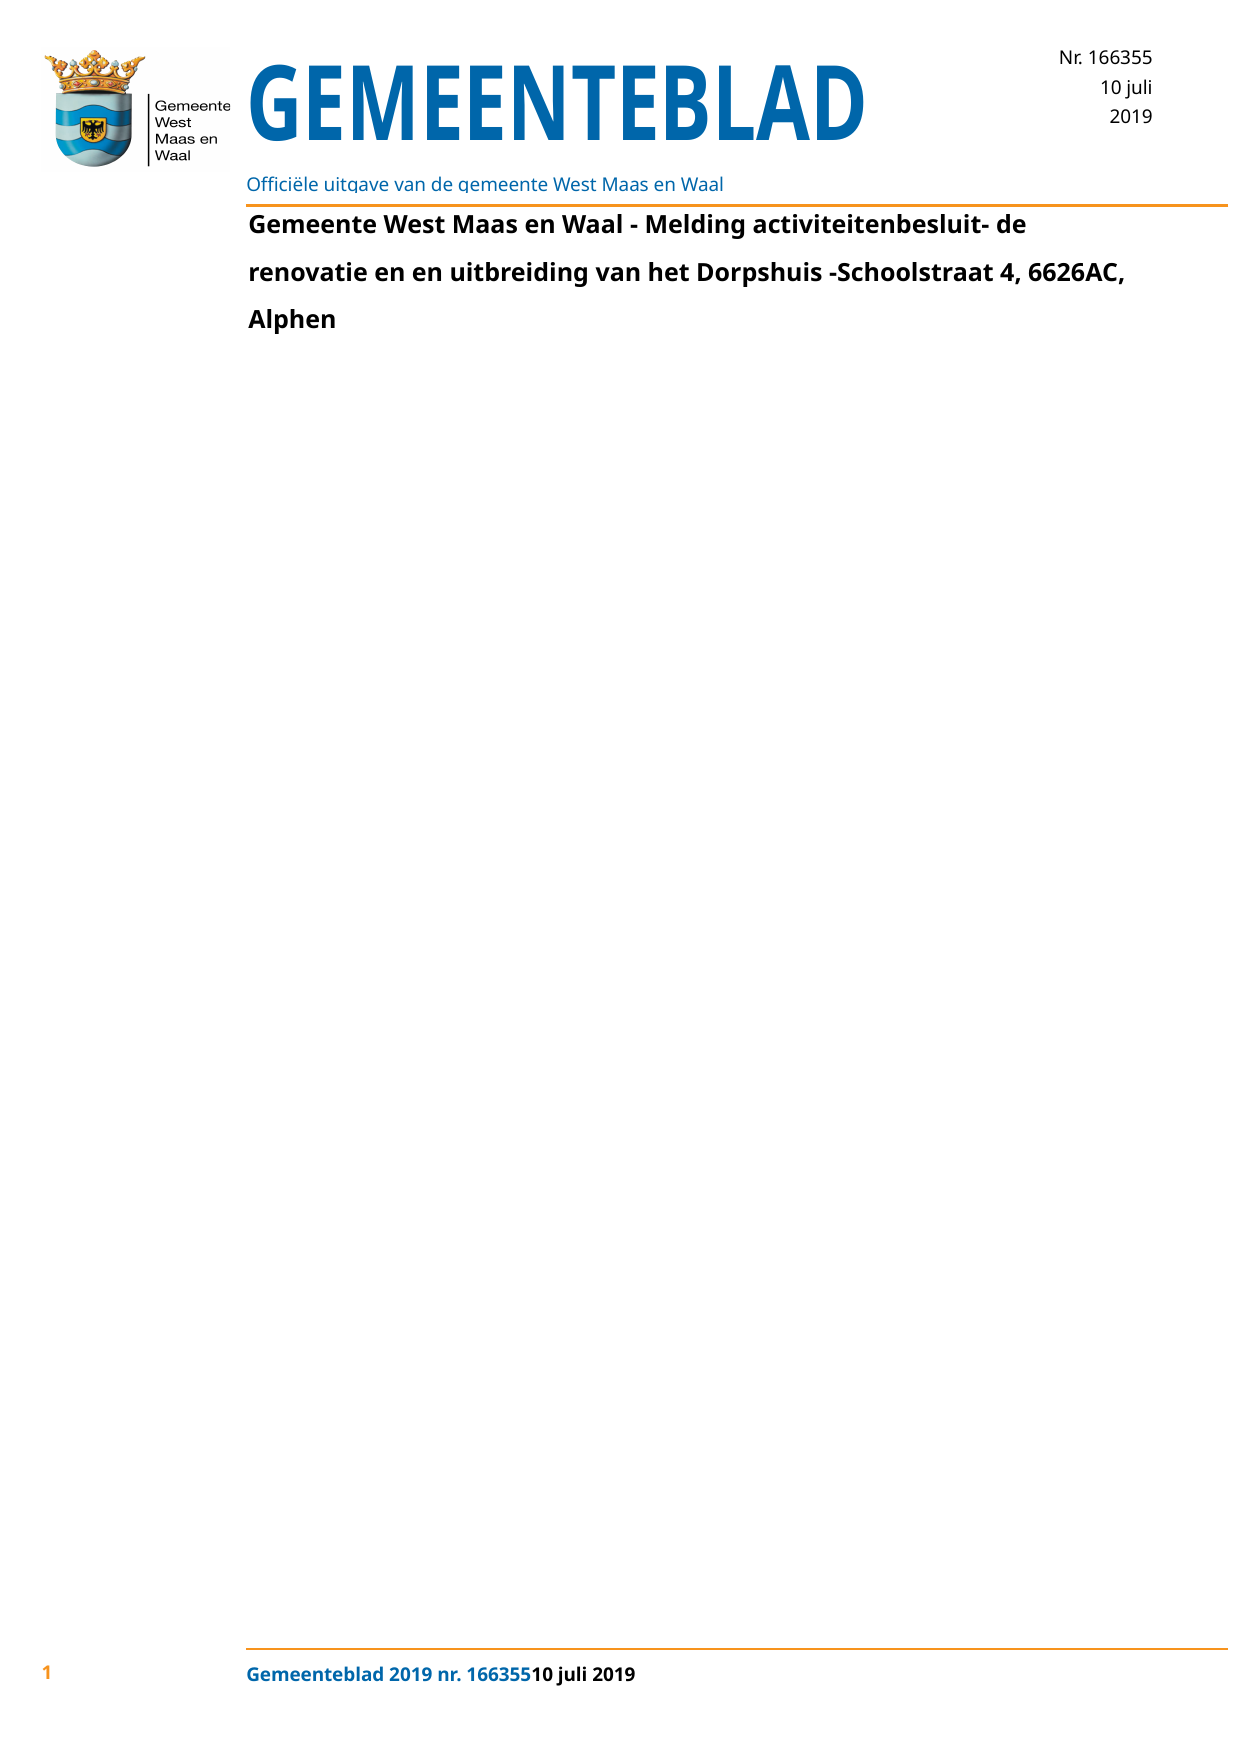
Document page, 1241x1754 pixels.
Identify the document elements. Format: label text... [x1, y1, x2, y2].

text Gemeente West Maas en Waal - Melding activiteitenbesluit- de renovatie en en uitbreiding van het Dorpshuis -Schoolstraat 4, 6626AC, Alphen [248, 207, 1152, 336]
picture [41, 47, 231, 172]
